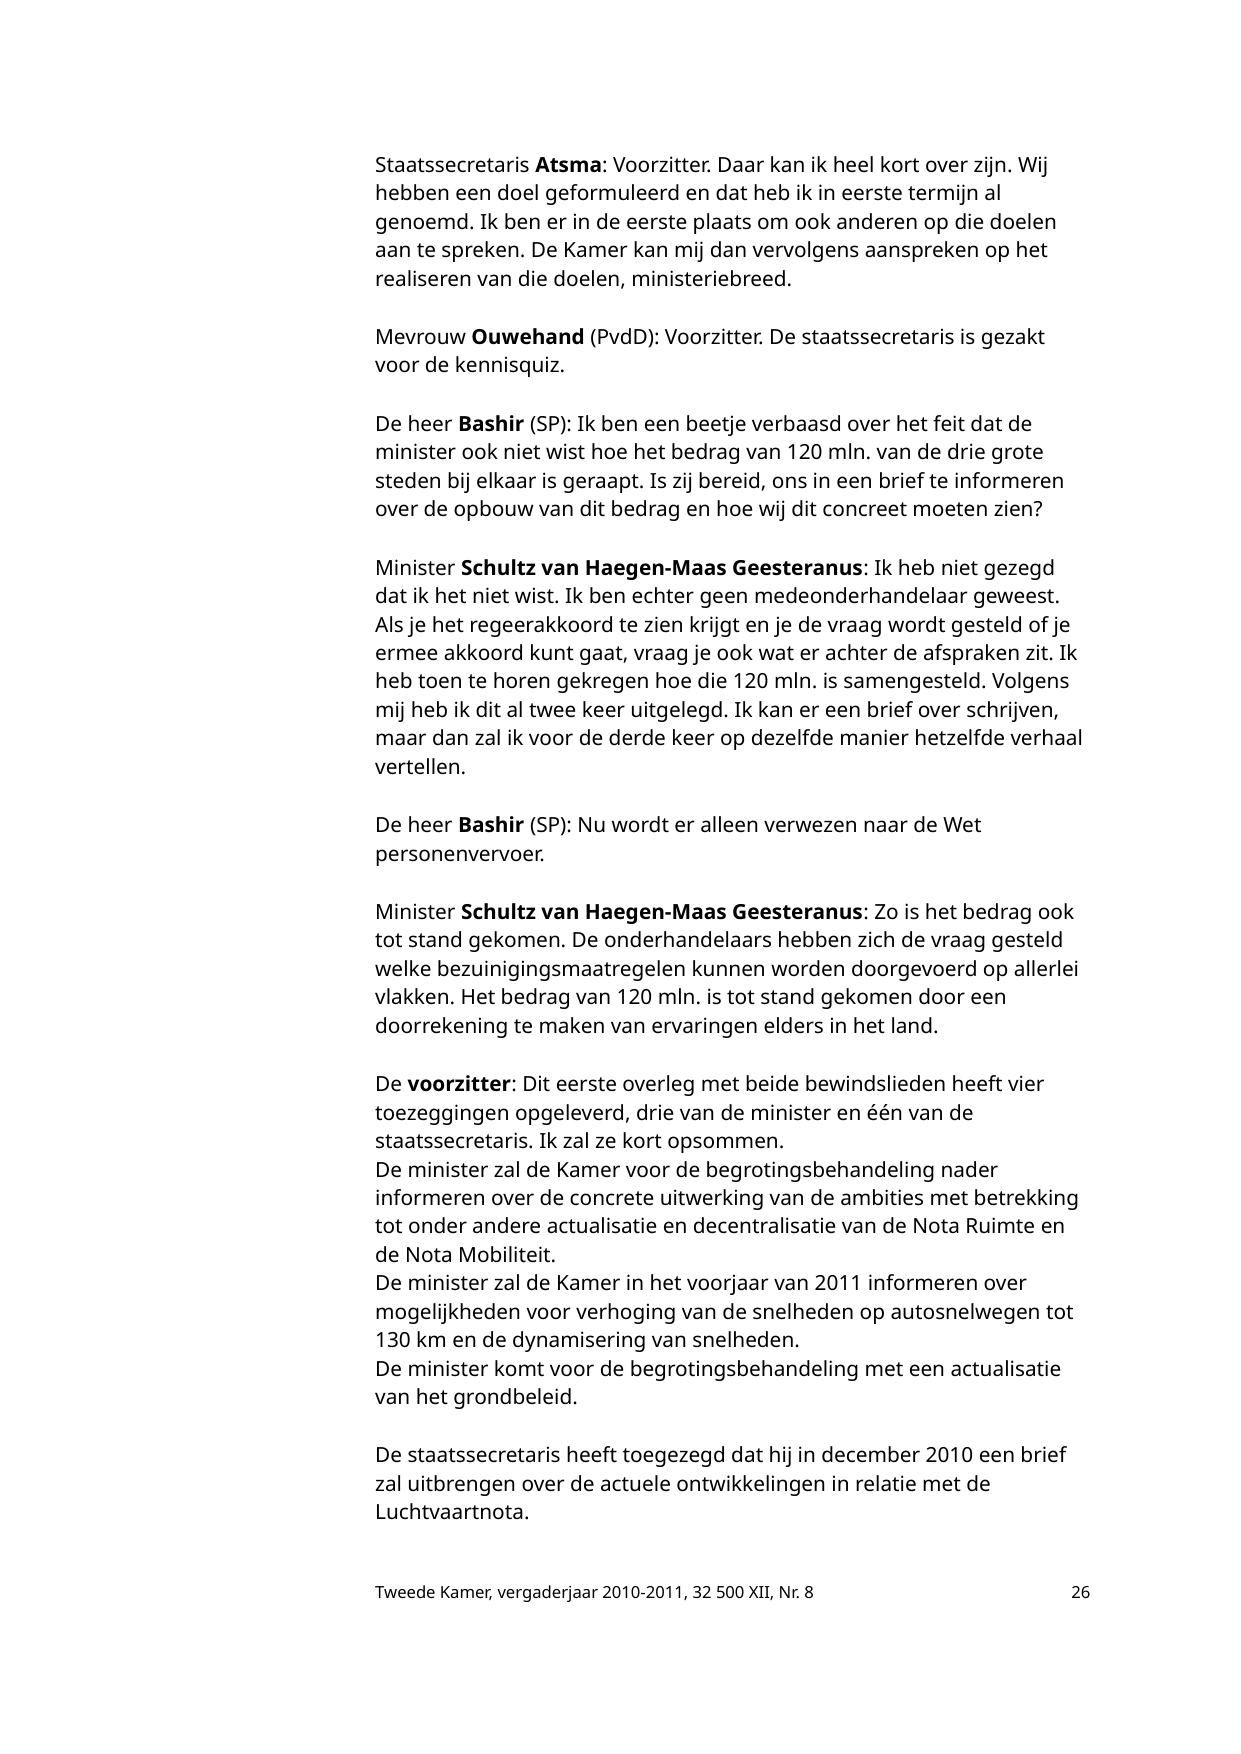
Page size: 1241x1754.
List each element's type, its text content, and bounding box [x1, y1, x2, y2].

text De heer Bashir (SP): Nu wordt er alleen verwezen naar de Wet personenvervoer. [375, 810, 1090, 867]
text De heer Bashir (SP): Ik ben een beetje verbaasd over het feit dat de minister ook niet wist hoe het bedrag van 120 mln. van de drie grote steden bij elkaar is geraapt. Is zij bereid, ons in een brief te informeren over de opbouw van dit bedrag en hoe wij dit concreet moeten zien? [375, 409, 1090, 523]
text Staatssecretaris Atsma: Voorzitter. Daar kan ik heel kort over zijn. Wij hebben een doel geformuleerd en dat heb ik in eerste termijn al genoemd. Ik ben er in de eerste plaats om ook anderen op die doelen aan te spreken. De Kamer kan mij dan vervolgens aanspreken op het realiseren van die doelen, ministeriebreed. [375, 150, 1090, 292]
text Minister Schultz van Haegen-Maas Geesteranus: Ik heb niet gezegd dat ik het niet wist. Ik ben echter geen medeonderhandelaar geweest. Als je het regeerakkoord te zien krijgt en je de vraag wordt gesteld of je ermee akkoord kunt gaat, vraag je ook wat er achter de afspraken zit. Ik heb toen te horen gekregen hoe die 120 mln. is samengesteld. Volgens mij heb ik dit al twee keer uitgelegd. Ik kan er een brief over schrijven, maar dan zal ik voor de derde keer op dezelfde manier hetzelfde verhaal vertellen. [375, 553, 1090, 780]
text Minister Schultz van Haegen-Maas Geesteranus: Zo is het bedrag ook tot stand gekomen. De onderhandelaars hebben zich de vraag gesteld welke bezuinigingsmaatregelen kunnen worden doorgevoerd op allerlei vlakken. Het bedrag van 120 mln. is tot stand gekomen door een doorrekening te maken van ervaringen elders in het land. [375, 897, 1090, 1039]
text Mevrouw Ouwehand (PvdD): Voorzitter. De staatssecretaris is gezakt voor de kennisquiz. [375, 322, 1090, 379]
text De voorzitter: Dit eerste overleg met beide bewindslieden heeft vier toezeggingen opgeleverd, drie van de minister en één van de staatssecretaris. Ik zal ze kort opsommen. [375, 1069, 1090, 1155]
text De minister komt voor de begrotingsbehandeling met een actualisatie van het grondbeleid. [375, 1354, 1090, 1411]
text De minister zal de Kamer voor de begrotingsbehandeling nader informeren over de concrete uitwerking van de ambities met betrekking tot onder andere actualisatie en decentralisatie van de Nota Ruimte en de Nota Mobiliteit. [375, 1155, 1090, 1268]
text De staatssecretaris heeft toegezegd dat hij in december 2010 een brief zal uitbrengen over de actuele ontwikkelingen in relatie met de Luchtvaartnota. [375, 1441, 1090, 1526]
text De minister zal de Kamer in het voorjaar van 2011 informeren over mogelijkheden voor verhoging van de snelheden op autosnelwegen tot 130 km en de dynamisering van snelheden. [375, 1268, 1090, 1354]
